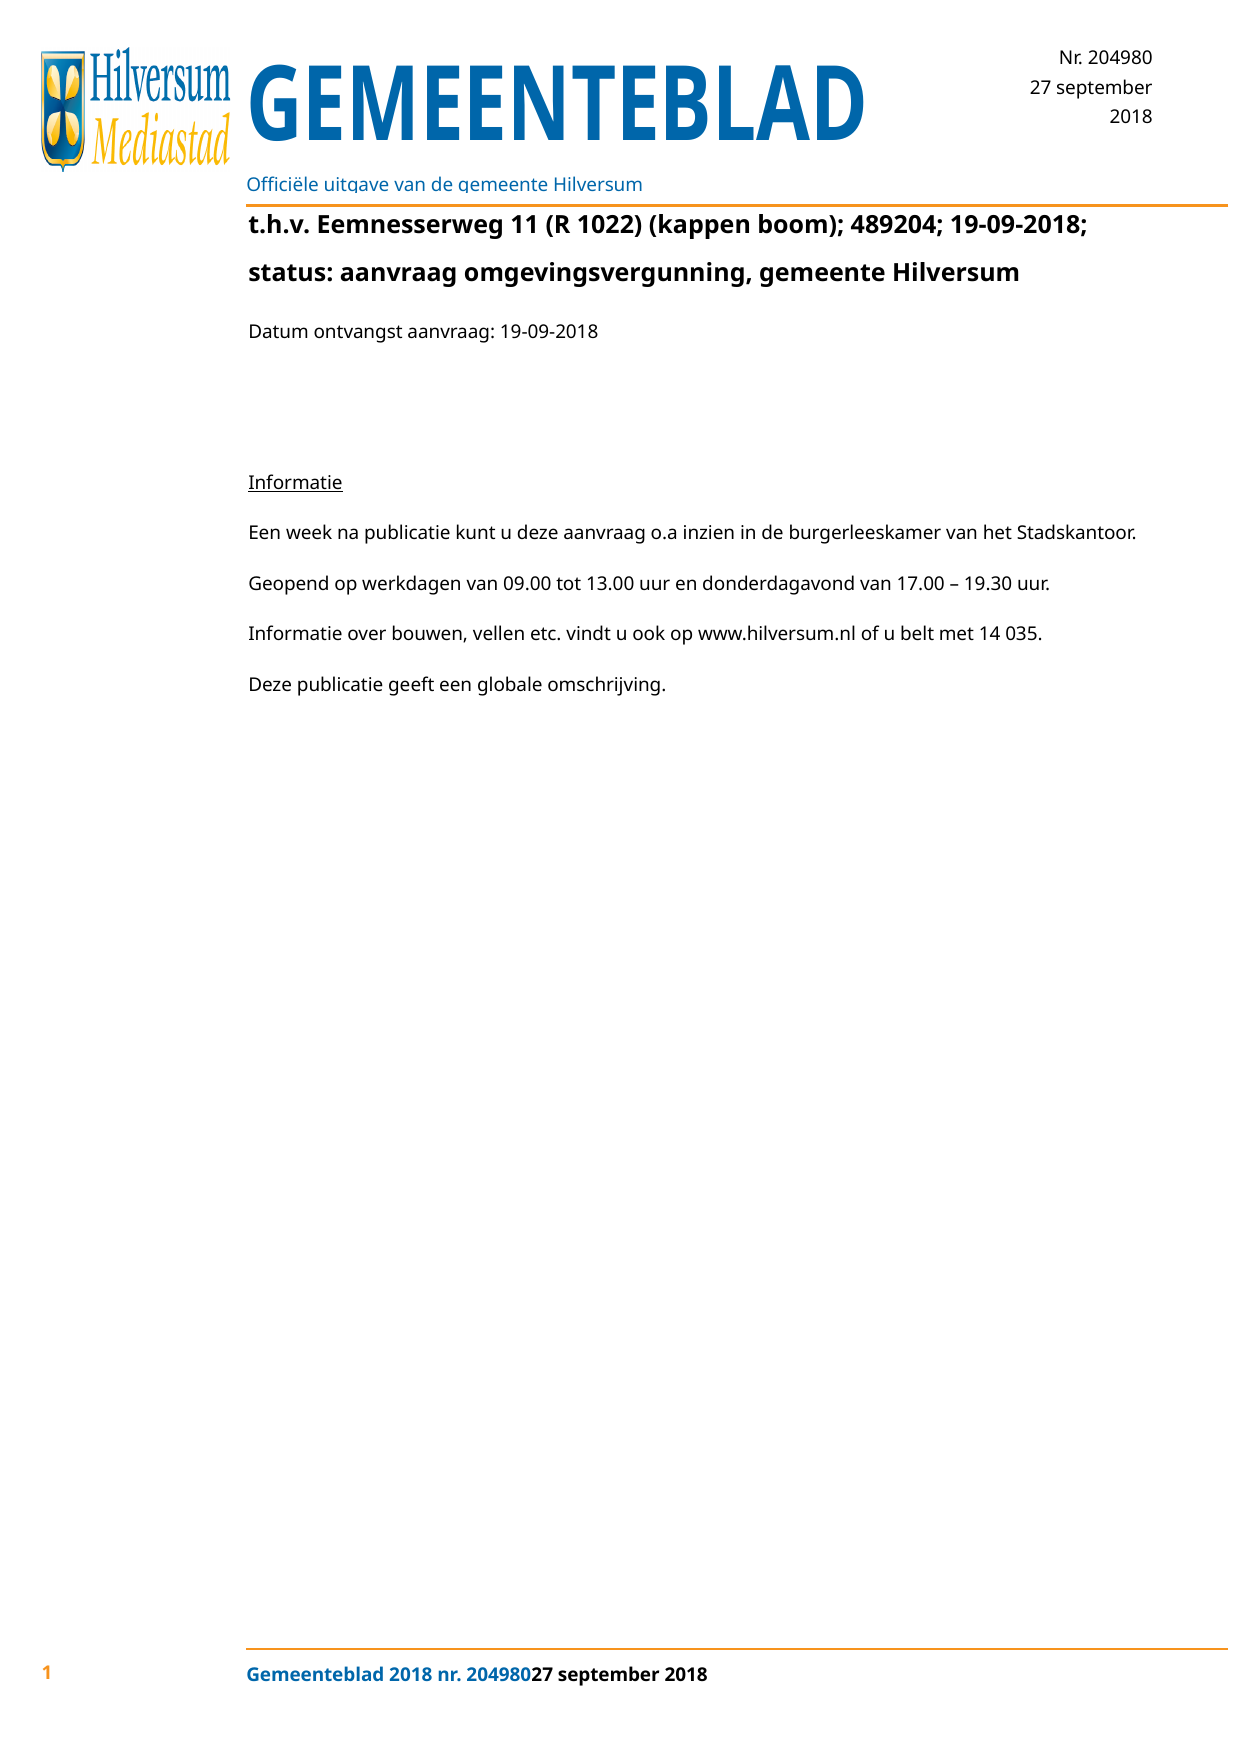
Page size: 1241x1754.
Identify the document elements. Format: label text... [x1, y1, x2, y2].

text Informatie over bouwen, vellen etc. vindt u ook op www.hilversum.nl of u belt met 14 035. [248, 620, 1152, 646]
text Informatie [248, 469, 1152, 495]
text Datum ontvangst aanvraag: 19-09-2018 [248, 318, 1152, 344]
text Een week na publicatie kunt u deze aanvraag o.a inzien in de burgerleeskamer van het Stadskantoor. [248, 519, 1152, 545]
text t.h.v. Eemnesserweg 11 (R 1022) (kappen boom); 489204; 19-09-2018; status: aanvraag omgevingsvergunning, gemeente Hilversum [248, 207, 1152, 288]
text Deze publicatie geeft een globale omschrijving. [248, 671, 1152, 697]
text Geopend op werkdagen van 09.00 tot 13.00 uur en donderdagavond van 17.00 – 19.30 uur. [248, 570, 1152, 596]
picture [41, 47, 231, 172]
